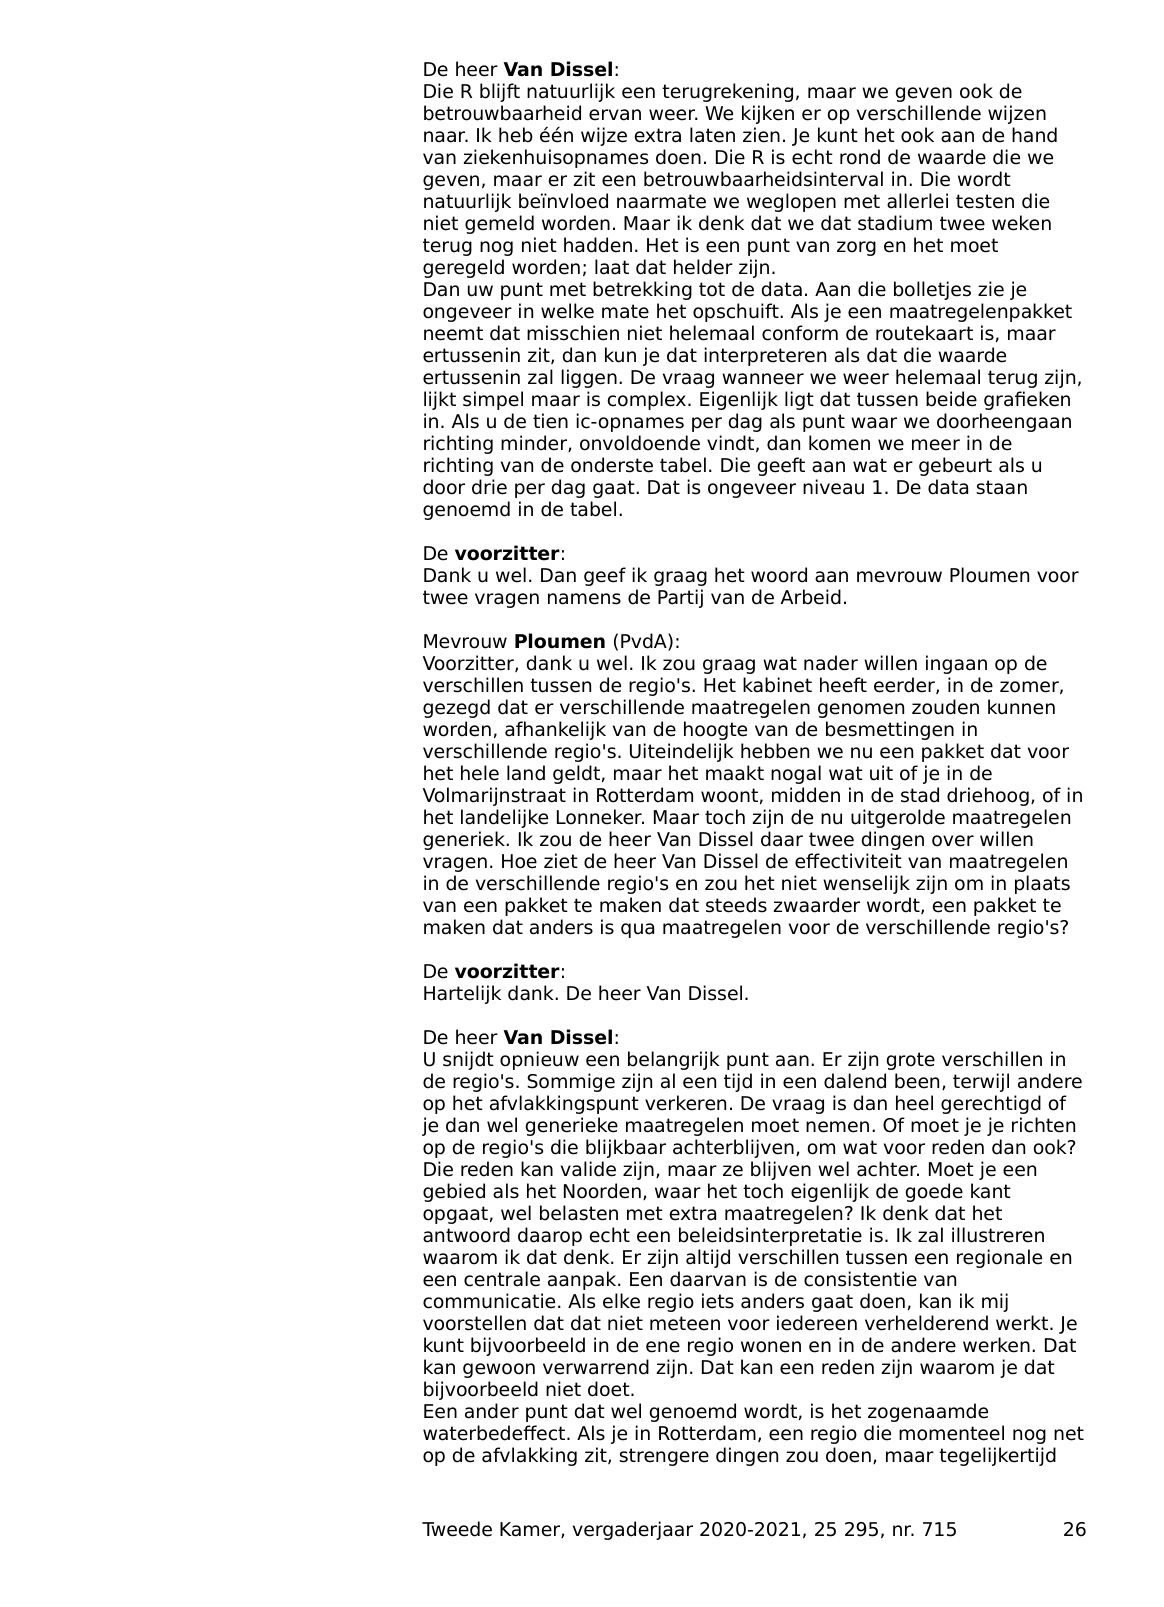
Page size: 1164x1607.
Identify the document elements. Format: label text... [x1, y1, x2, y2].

text Voorzitter, dank u wel. Ik zou graag wat nader willen ingaan op de verschillen tussen de regio's. Het kabinet heeft eerder, in de zomer, gezegd dat er verschillende maatregelen genomen zouden kunnen worden, afhankelijk van de hoogte van de besmettingen in verschillende regio's. Uiteindelijk hebben we nu een pakket dat voor het hele land geldt, maar het maakt nogal wat uit of je in de Volmarijnstraat in Rotterdam woont, midden in de stad driehoog, of in het landelijke Lonneker. Maar toch zijn de nu uitgerolde maatregelen generiek. Ik zou de heer Van Dissel daar twee dingen over willen vragen. Hoe ziet de heer Van Dissel de effectiviteit van maatregelen in de verschillende regio's en zou het niet wenselijk zijn om in plaats van een pakket te maken dat steeds zwaarder wordt, een pakket te maken dat anders is qua maatregelen voor de verschillende regio's? [422, 653, 1087, 939]
text De voorzitter: [422, 961, 1087, 983]
text De heer Van Dissel: [422, 59, 1087, 81]
text Dank u wel. Dan geef ik graag het woord aan mevrouw Ploumen voor twee vragen namens de Partij van de Arbeid. [422, 565, 1087, 609]
text Dan uw punt met betrekking tot de data. Aan die bolletjes zie je ongeveer in welke mate het opschuift. Als je een maatregelenpakket neemt dat misschien niet helemaal conform de routekaart is, maar ertussenin zit, dan kun je dat interpreteren als dat die waarde ertussenin zal liggen. De vraag wanneer we weer helemaal terug zijn, lijkt simpel maar is complex. Eigenlijk ligt dat tussen beide grafieken in. Als u de tien ic-opnames per dag als punt waar we doorheengaan richting minder, onvoldoende vindt, dan komen we meer in de richting van de onderste tabel. Die geeft aan wat er gebeurt als u door drie per dag gaat. Dat is ongeveer niveau 1. De data staan genoemd in de tabel. [422, 279, 1087, 521]
text De heer Van Dissel: [422, 1027, 1087, 1049]
text Mevrouw Ploumen (PvdA): [422, 631, 1087, 653]
text De voorzitter: [422, 543, 1087, 565]
text Hartelijk dank. De heer Van Dissel. [422, 983, 1087, 1005]
text Die R blijft natuurlijk een terugrekening, maar we geven ook de betrouwbaarheid ervan weer. We kijken er op verschillende wijzen naar. Ik heb één wijze extra laten zien. Je kunt het ook aan de hand van ziekenhuisopnames doen. Die R is echt rond de waarde die we geven, maar er zit een betrouwbaarheidsinterval in. Die wordt natuurlijk beïnvloed naarmate we weglopen met allerlei testen die niet gemeld worden. Maar ik denk dat we dat stadium twee weken terug nog niet hadden. Het is een punt van zorg en het moet geregeld worden; laat dat helder zijn. [422, 81, 1087, 279]
text Een ander punt dat wel genoemd wordt, is het zogenaamde waterbedeffect. Als je in Rotterdam, een regio die momenteel nog net op de afvlakking zit, strengere dingen zou doen, maar tegelijkertijd [422, 1401, 1087, 1467]
text U snijdt opnieuw een belangrijk punt aan. Er zijn grote verschillen in de regio's. Sommige zijn al een tijd in een dalend been, terwijl andere op het afvlakkingspunt verkeren. De vraag is dan heel gerechtigd of je dan wel generieke maatregelen moet nemen. Of moet je je richten op de regio's die blijkbaar achterblijven, om wat voor reden dan ook? Die reden kan valide zijn, maar ze blijven wel achter. Moet je een gebied als het Noorden, waar het toch eigenlijk de goede kant opgaat, wel belasten met extra maatregelen? Ik denk dat het antwoord daarop echt een beleidsinterpretatie is. Ik zal illustreren waarom ik dat denk. Er zijn altijd verschillen tussen een regionale en een centrale aanpak. Een daarvan is de consistentie van communicatie. Als elke regio iets anders gaat doen, kan ik mij voorstellen dat dat niet meteen voor iedereen verhelderend werkt. Je kunt bijvoorbeeld in de ene regio wonen en in de andere werken. Dat kan gewoon verwarrend zijn. Dat kan een reden zijn waarom je dat bijvoorbeeld niet doet. [422, 1049, 1087, 1401]
